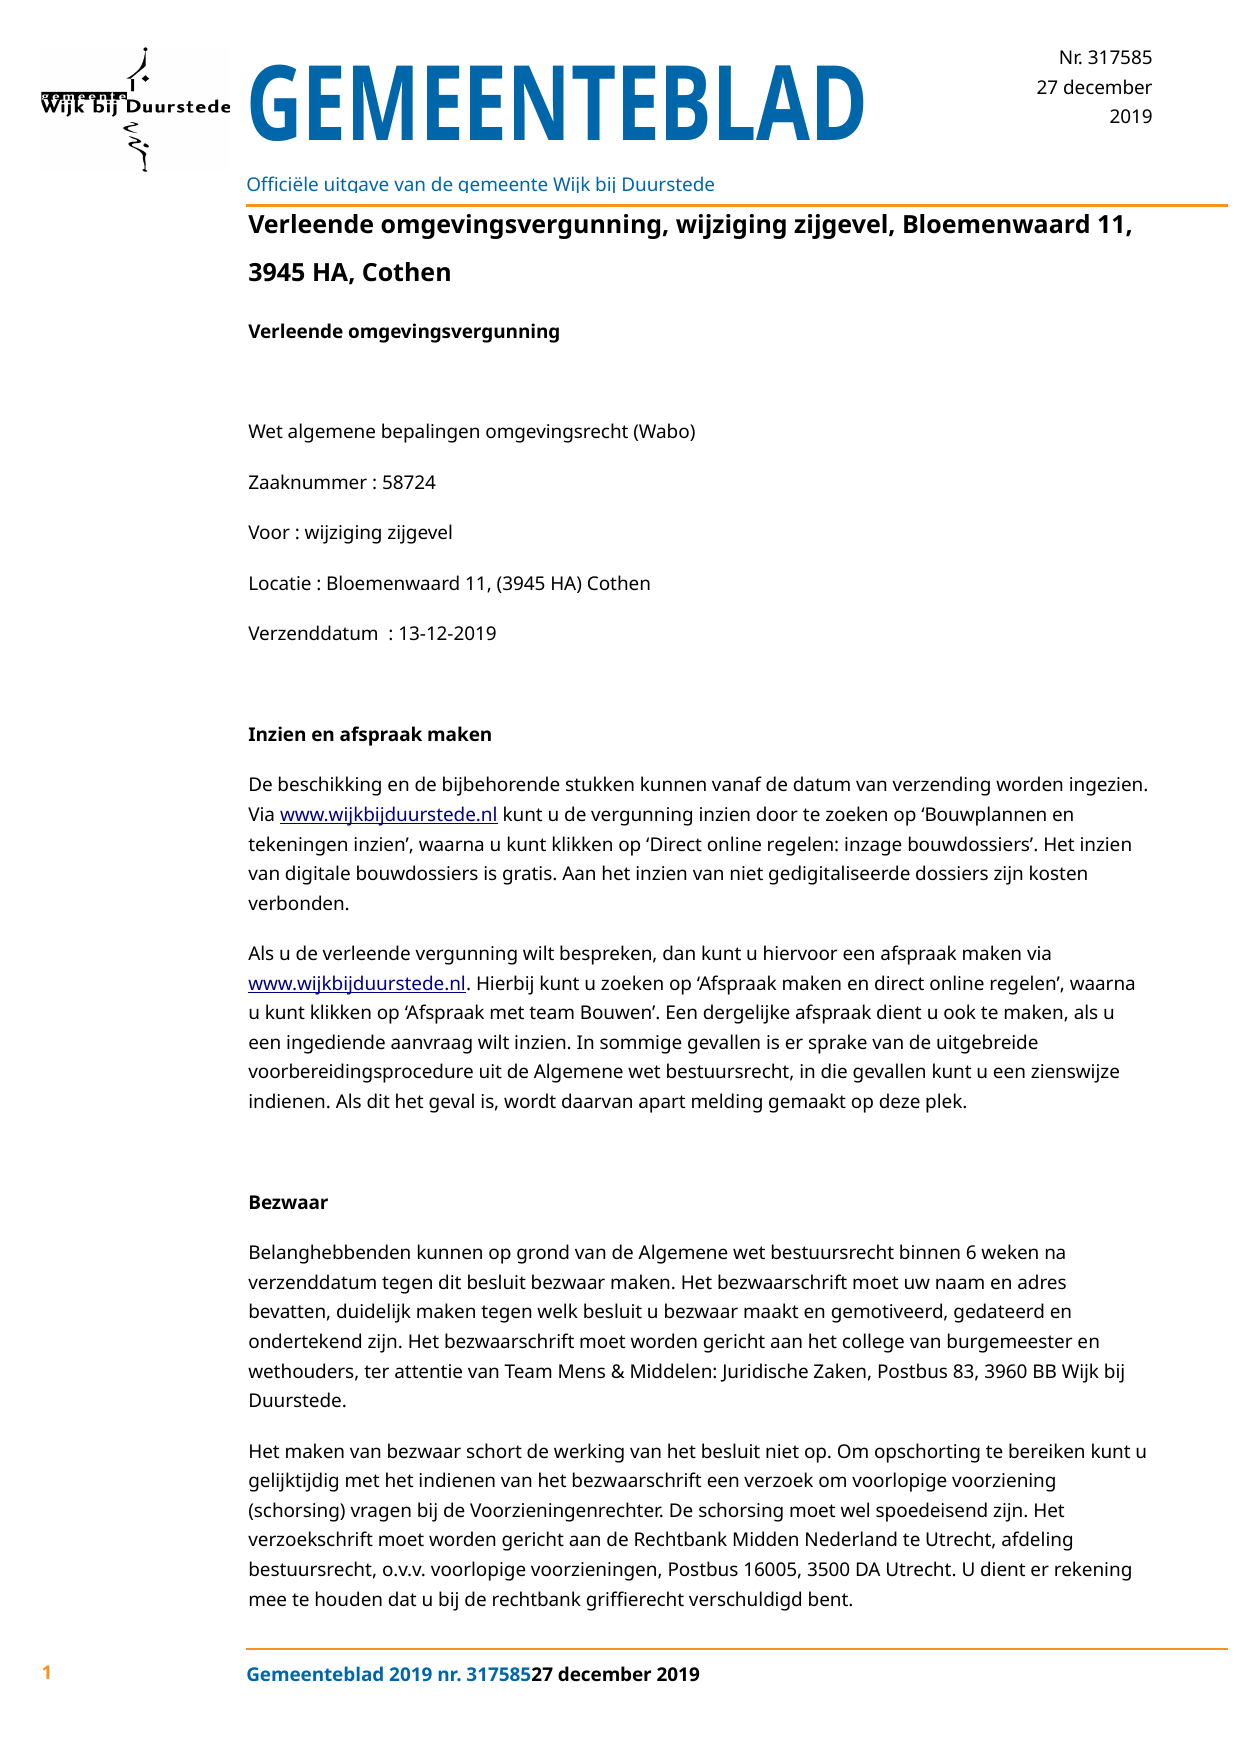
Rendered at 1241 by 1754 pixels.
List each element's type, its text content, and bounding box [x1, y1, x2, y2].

text Inzien en afspraak maken [248, 721, 1152, 747]
text Zaaknummer : 58724 [248, 469, 1152, 495]
text Locatie : Bloemenwaard 11, (3945 HA) Cothen [248, 570, 1152, 596]
text Als u de verleende vergunning wilt bespreken, dan kunt u hiervoor een afspraak maken via www.wijkbijduurstede.nl. Hierbij kunt u zoeken op ‘Afspraak maken en direct online regelen’, waarna u kunt klikken op ‘Afspraak met team Bouwen’. Een dergelijke afspraak dient u ook te maken, als u een ingediende aanvraag wilt inzien. In sommige gevallen is er sprake van de uitgebreide voorbereidingsprocedure uit de Algemene wet bestuursrecht, in die gevallen kunt u een zienswijze indienen. Als dit het geval is, wordt daarvan apart melding gemaakt op deze plek. [248, 940, 1152, 1114]
text Belanghebbenden kunnen op grond van de Algemene wet bestuursrecht binnen 6 weken na verzenddatum tegen dit besluit bezwaar maken. Het bezwaarschrift moet uw naam en adres bevatten, duidelijk maken tegen welk besluit u bezwaar maakt en gemotiveerd, gedateerd en ondertekend zijn. Het bezwaarschrift moet worden gericht aan het college van burgemeester en wethouders, ter attentie van Team Mens & Middelen: Juridische Zaken, Postbus 83, 3960 BB Wijk bij Duurstede. [248, 1239, 1152, 1413]
text Voor : wijziging zijgevel [248, 519, 1152, 545]
text Bezwaar [248, 1189, 1152, 1215]
text Wet algemene bepalingen omgevingsrecht (Wabo) [248, 419, 1152, 444]
text Het maken van bezwaar schort de werking van het besluit niet op. Om opschorting te bereiken kunt u gelijktijdig met het indienen van het bezwaarschrift een verzoek om voorlopige voorziening (schorsing) vragen bij de Voorzieningenrechter. De schorsing moet wel spoedeisend zijn. Het verzoekschrift moet worden gericht aan de Rechtbank Midden Nederland te Utrecht, afdeling bestuursrecht, o.v.v. voorlopige voorzieningen, Postbus 16005, 3500 DA Utrecht. U dient er rekening mee te houden dat u bij de rechtbank griffierecht verschuldigd bent. [248, 1438, 1152, 1612]
text De beschikking en de bijbehorende stukken kunnen vanaf de datum van verzending worden ingezien. Via www.wijkbijduurstede.nl kunt u de vergunning inzien door te zoeken op ‘Bouwplannen en tekeningen inzien’, waarna u kunt klikken op ‘Direct online regelen: inzage bouwdossiers’. Het inzien van digitale bouwdossiers is gratis. Aan het inzien van niet gedigitaliseerde dossiers zijn kosten verbonden. [248, 772, 1152, 916]
text Verleende omgevingsvergunning, wijziging zijgevel, Bloemenwaard 11, 3945 HA, Cothen [248, 207, 1152, 288]
text Verzenddatum : 13-12-2019 [248, 620, 1152, 646]
text Verleende omgevingsvergunning [248, 318, 1152, 344]
picture [41, 47, 231, 172]
